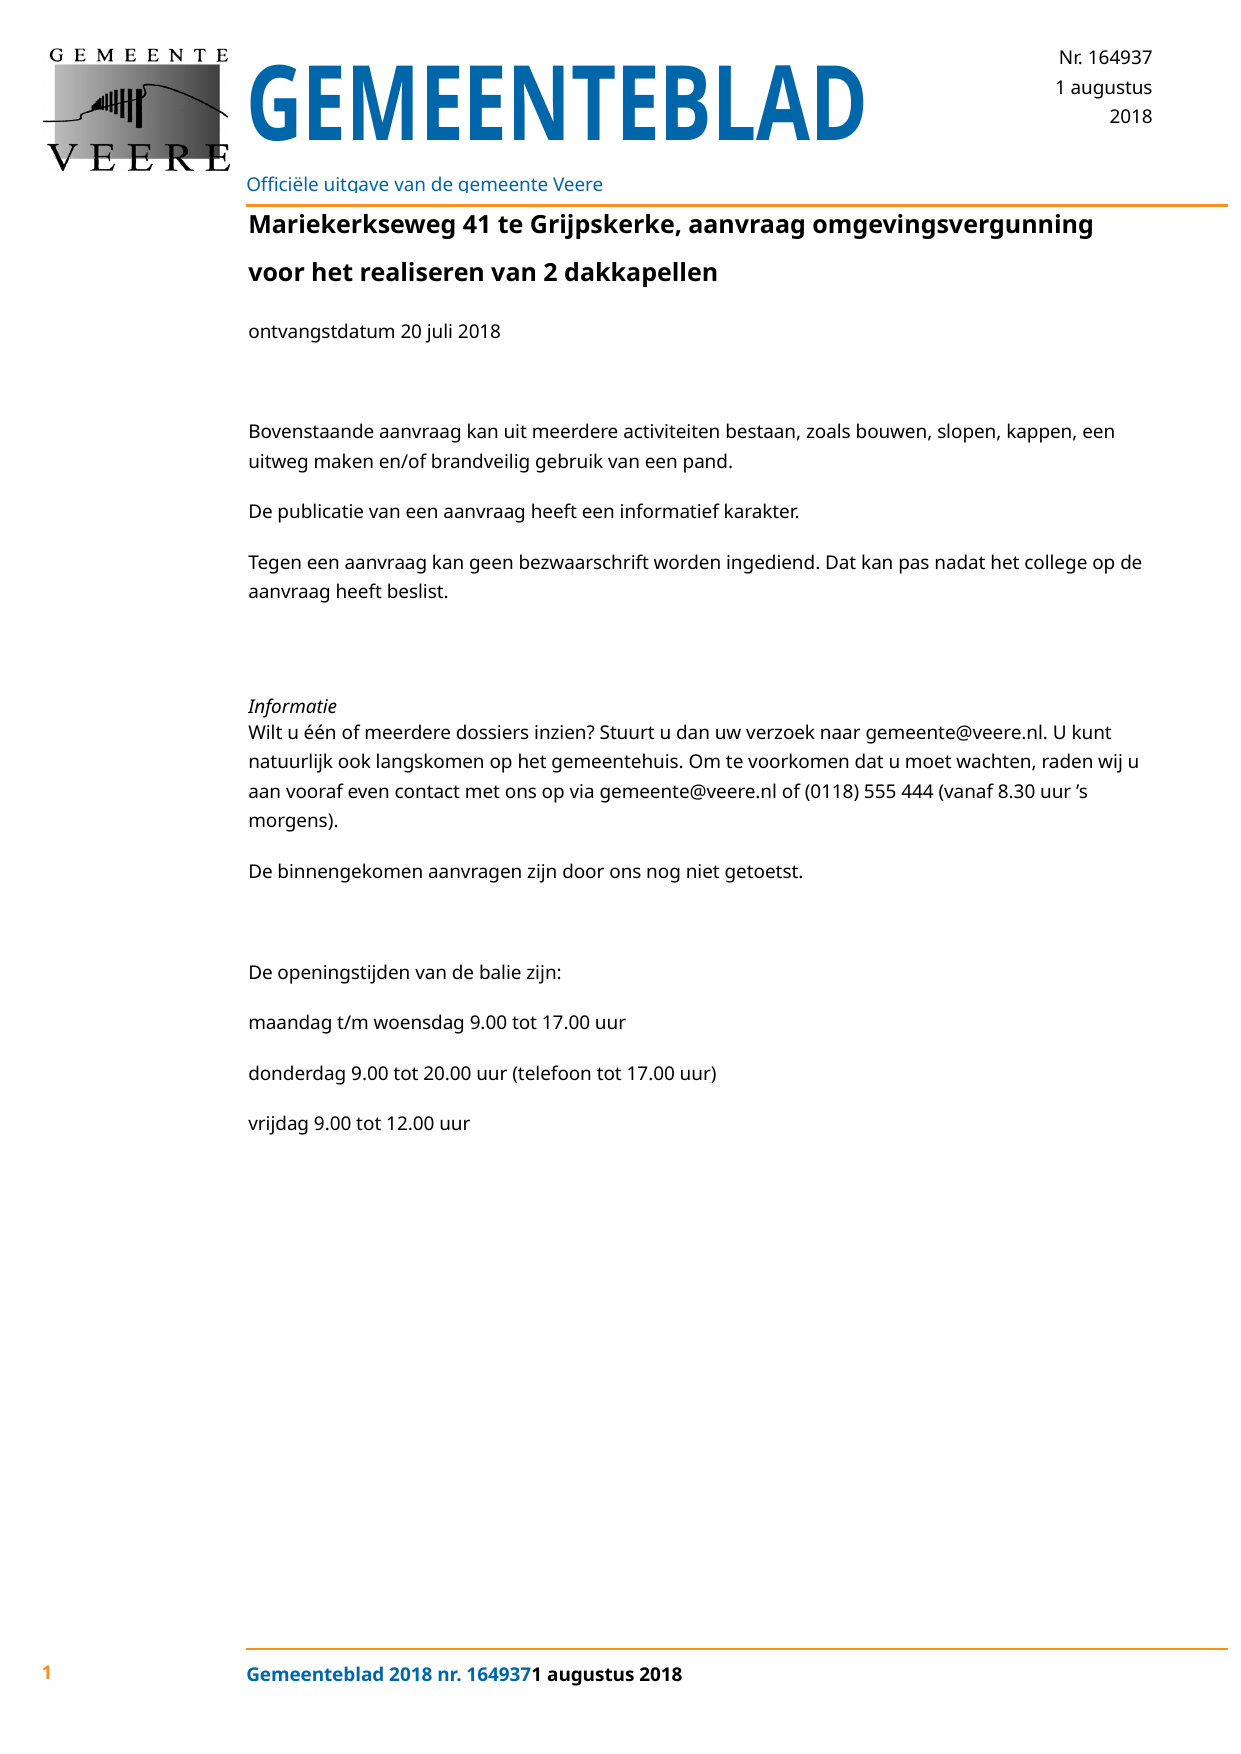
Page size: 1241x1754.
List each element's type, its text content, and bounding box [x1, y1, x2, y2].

text De binnengekomen aanvragen zijn door ons nog niet getoetst. [248, 858, 1152, 884]
text maandag t/m woensdag 9.00 tot 17.00 uur [248, 1009, 1152, 1035]
text Mariekerkseweg 41 te Grijpskerke, aanvraag omgevingsvergunning voor het realiseren van 2 dakkapellen [248, 207, 1152, 288]
text Wilt u één of meerdere dossiers inzien? Stuurt u dan uw verzoek naar gemeente@veere.nl. U kunt natuurlijk ook langskomen op het gemeentehuis. Om te voorkomen dat u moet wachten, raden wij u aan vooraf even contact met ons op via gemeente@veere.nl of (0118) 555 444 (vanaf 8.30 uur ’s morgens). [248, 719, 1152, 833]
text vrijdag 9.00 tot 12.00 uur [248, 1110, 1152, 1136]
text donderdag 9.00 tot 20.00 uur (telefoon tot 17.00 uur) [248, 1060, 1152, 1085]
text De publicatie van een aanvraag heeft een informatief karakter. [248, 499, 1152, 524]
text De openingstijden van de balie zijn: [248, 959, 1152, 984]
text Bovenstaande aanvraag kan uit meerdere activiteiten bestaan, zoals bouwen, slopen, kappen, een uitweg maken en/of brandveilig gebruik van een pand. [248, 419, 1152, 474]
text Informatie [248, 693, 1152, 719]
text Tegen een aanvraag kan geen bezwaarschrift worden ingediend. Dat kan pas nadat het college op de aanvraag heeft beslist. [248, 549, 1152, 604]
text ontvangstdatum 20 juli 2018 [248, 318, 1152, 344]
picture [41, 47, 231, 172]
